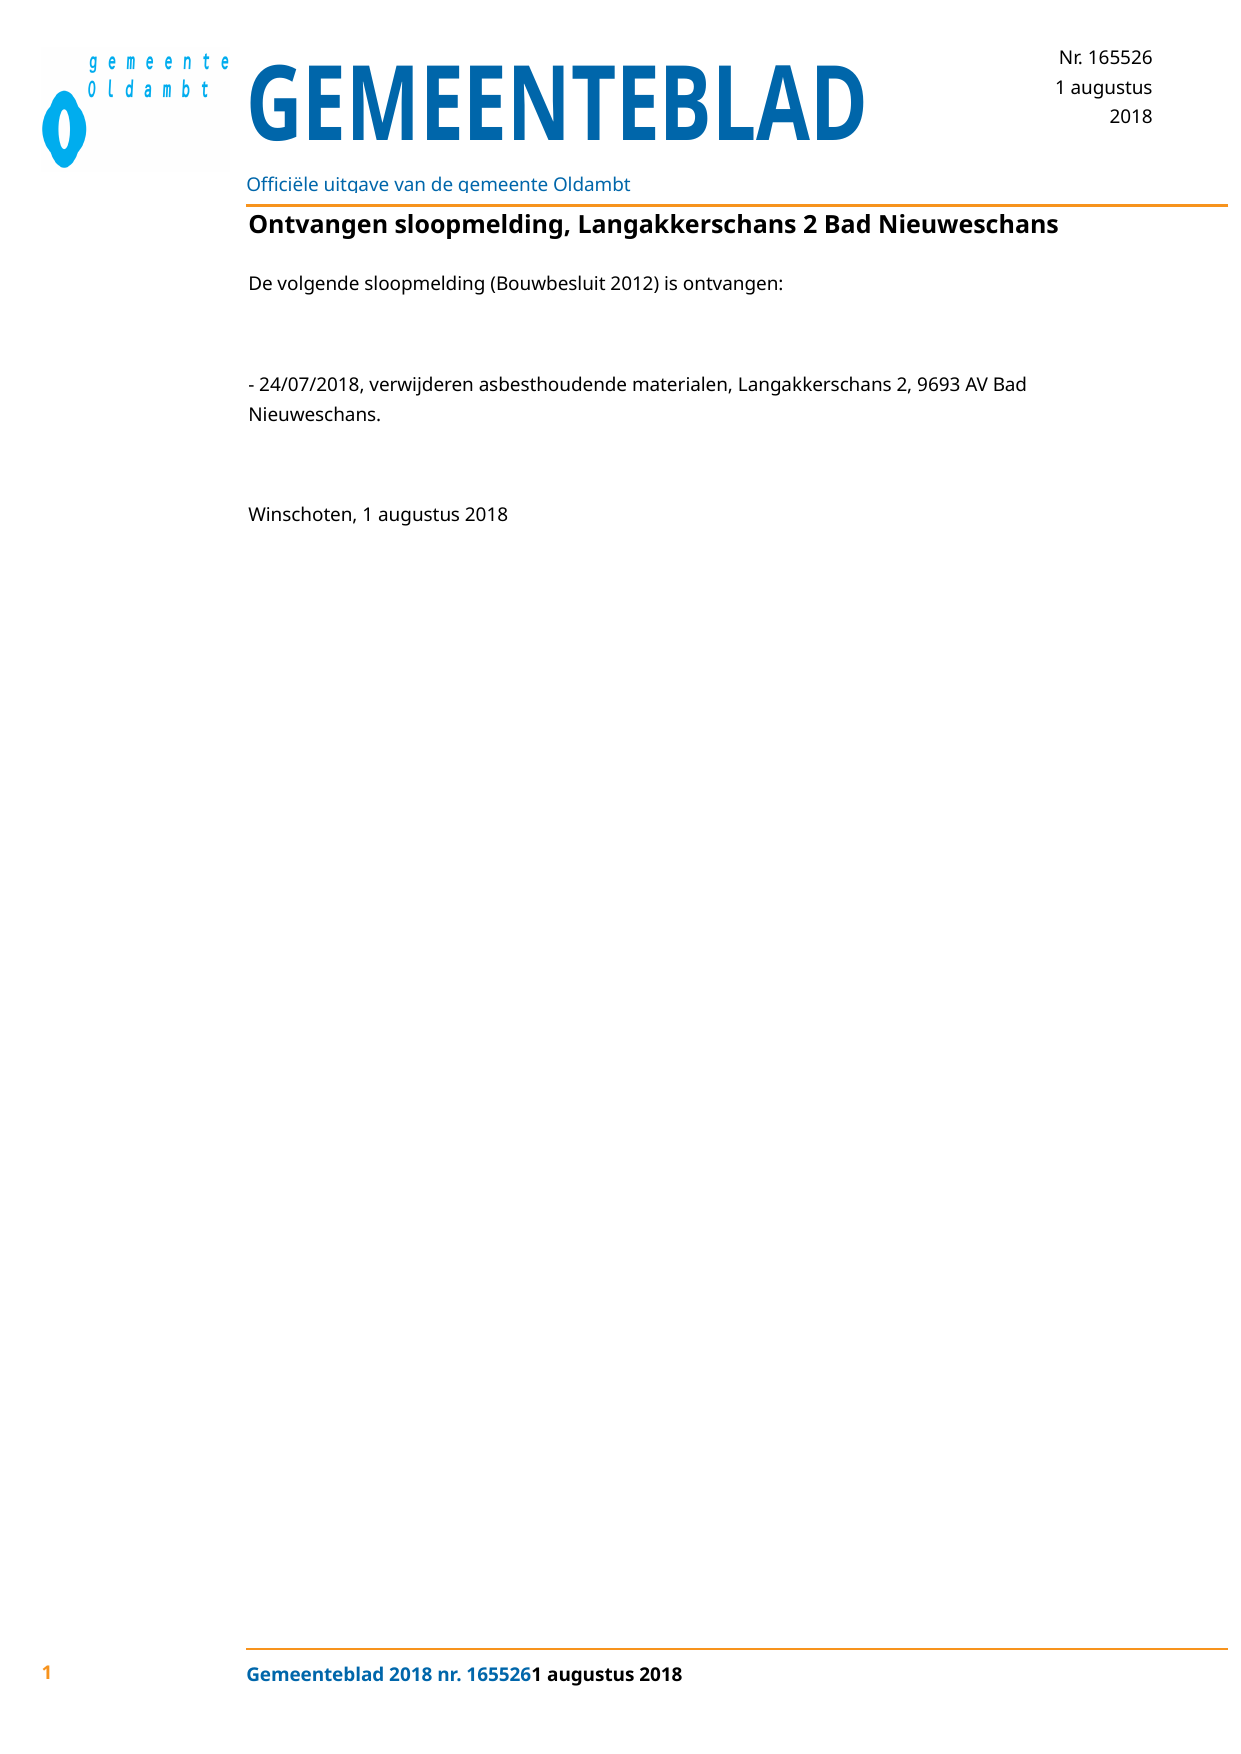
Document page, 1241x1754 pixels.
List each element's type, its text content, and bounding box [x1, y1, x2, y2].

text Winschoten, 1 augustus 2018 [248, 502, 1152, 527]
text - 24/07/2018, verwijderen asbesthoudende materialen, Langakkerschans 2, 9693 AV Bad Nieuweschans. [248, 371, 1152, 426]
text Ontvangen sloopmelding, Langakkerschans 2 Bad Nieuweschans [248, 207, 1152, 241]
text De volgende sloopmelding (Bouwbesluit 2012) is ontvangen: [248, 270, 1152, 296]
picture [41, 47, 231, 172]
